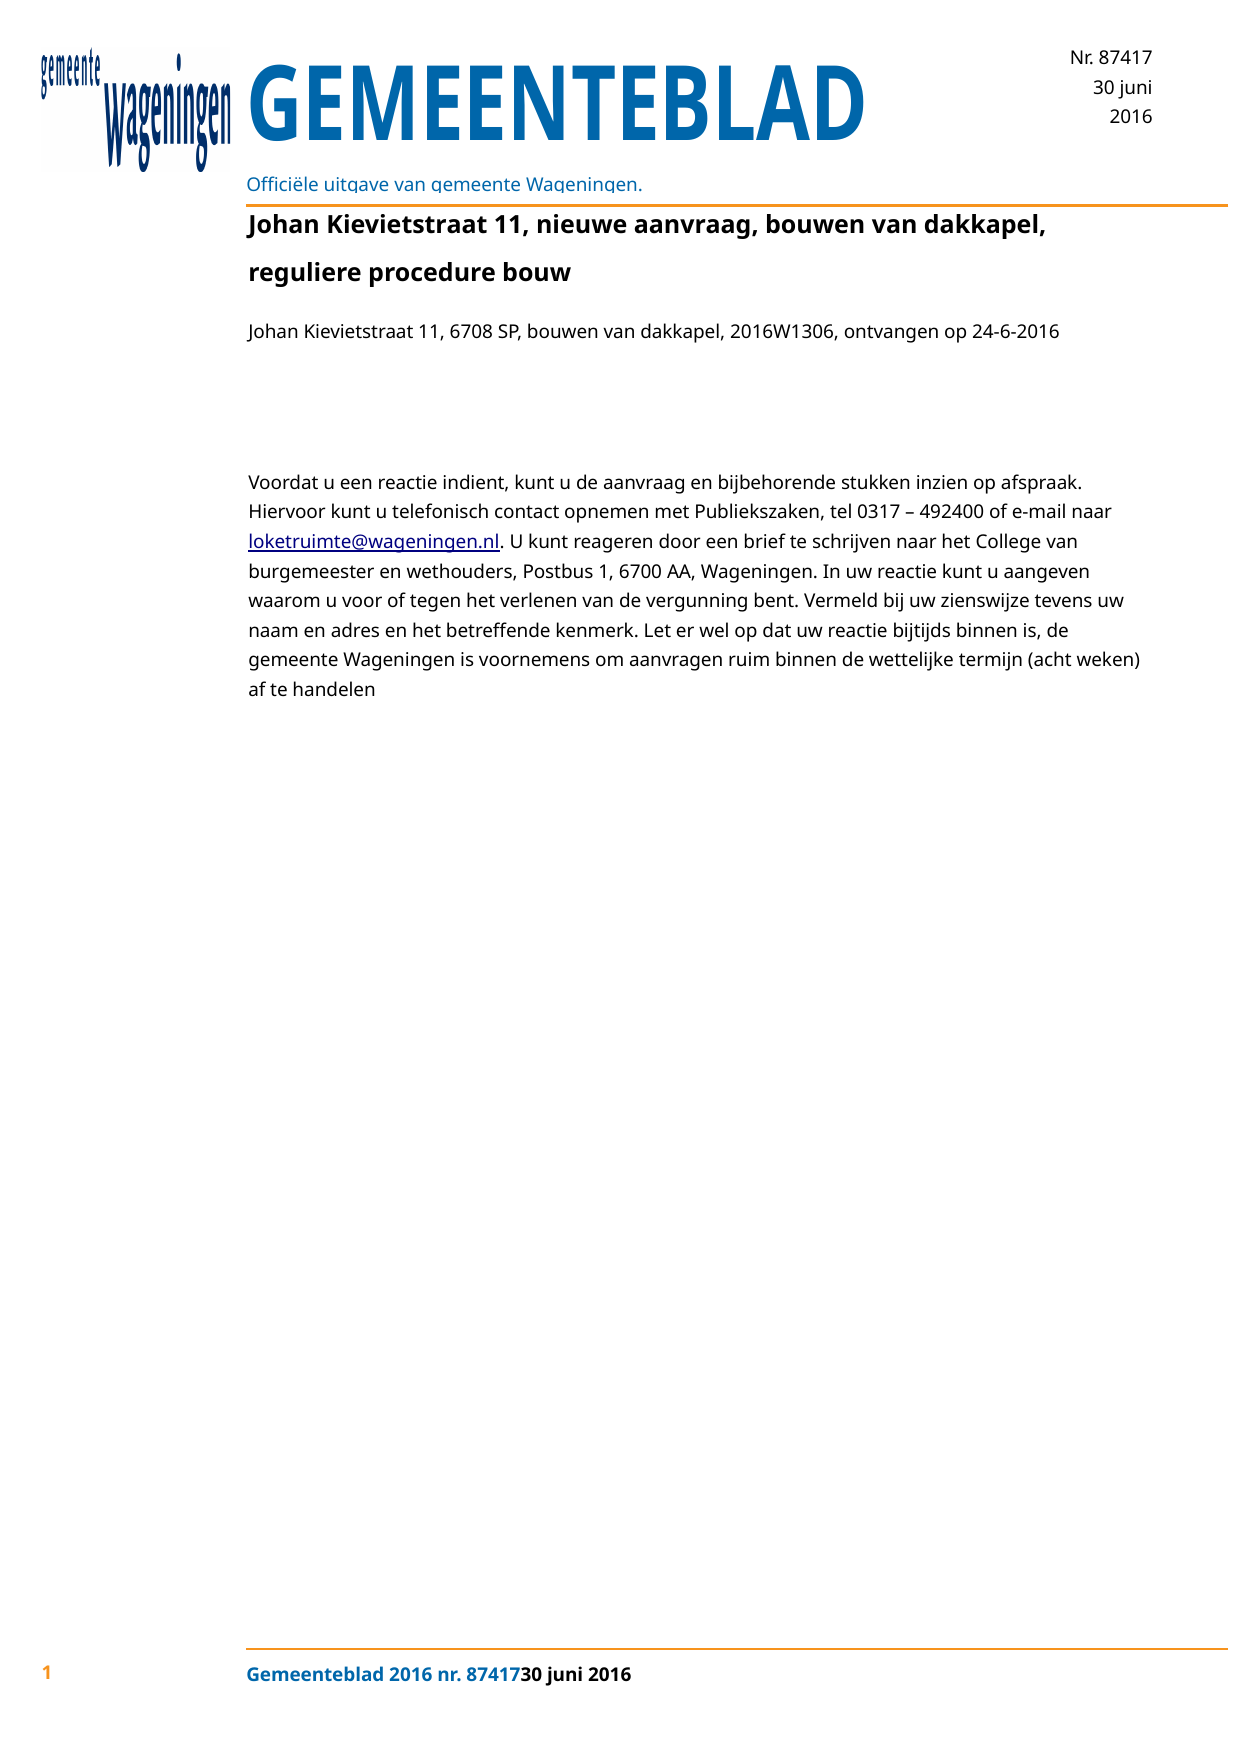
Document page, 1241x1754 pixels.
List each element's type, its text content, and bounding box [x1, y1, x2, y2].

text Johan Kievietstraat 11, 6708 SP, bouwen van dakkapel, 2016W1306, ontvangen op 24-6-2016 [248, 318, 1152, 344]
text Voordat u een reactie indient, kunt u de aanvraag en bijbehorende stukken inzien op afspraak. Hiervoor kunt u telefonisch contact opnemen met Publiekszaken, tel 0317 – 492400 of e-mail naar loketruimte@wageningen.nl. U kunt reageren door een brief te schrijven naar het College van burgemeester en wethouders, Postbus 1, 6700 AA, Wageningen. In uw reactie kunt u aangeven waarom u voor of tegen het verlenen van de vergunning bent. Vermeld bij uw zienswijze tevens uw naam en adres en het betreffende kenmerk. Let er wel op dat uw reactie bijtijds binnen is, de gemeente Wageningen is voornemens om aanvragen ruim binnen de wettelijke termijn (acht weken) af te handelen [248, 469, 1152, 702]
text Johan Kievietstraat 11, nieuwe aanvraag, bouwen van dakkapel, reguliere procedure bouw [248, 207, 1152, 288]
picture [41, 47, 231, 172]
